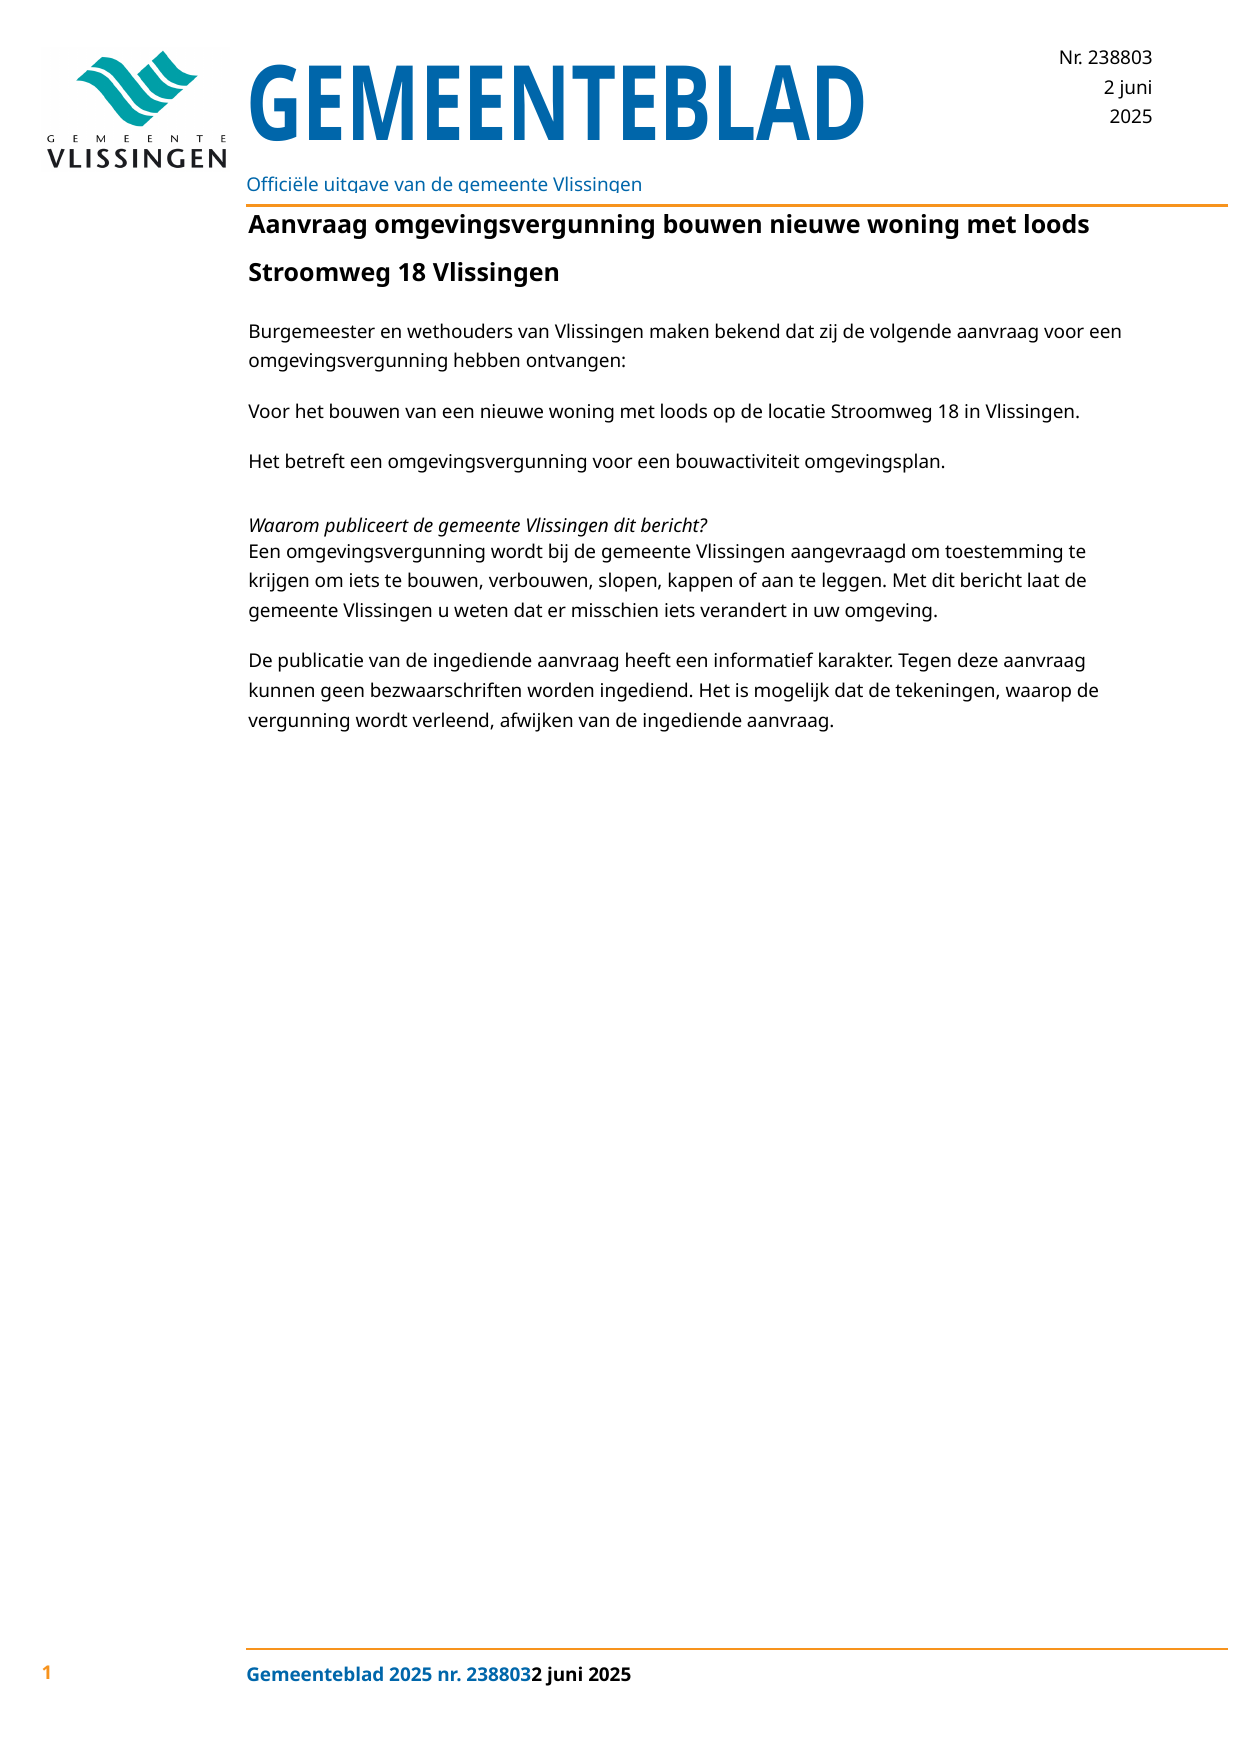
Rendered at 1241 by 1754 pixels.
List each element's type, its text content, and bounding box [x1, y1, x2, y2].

text De publicatie van de ingediende aanvraag heeft een informatief karakter. Tegen deze aanvraag kunnen geen bezwaarschriften worden ingediend. Het is mogelijk dat de tekeningen, waarop de vergunning wordt verleend, afwijken van de ingediende aanvraag. [248, 648, 1152, 732]
text Voor het bouwen van een nieuwe woning met loods op de locatie Stroomweg 18 in Vlissingen. [248, 398, 1152, 424]
text Waarom publiceert de gemeente Vlissingen dit bericht? [248, 512, 1152, 538]
text Burgemeester en wethouders van Vlissingen maken bekend dat zij de volgende aanvraag voor een omgevingsvergunning hebben ontvangen: [248, 318, 1152, 373]
text Het betreft een omgevingsvergunning voor een bouwactiviteit omgevingsplan. [248, 448, 1152, 474]
picture [41, 47, 231, 172]
text Aanvraag omgevingsvergunning bouwen nieuwe woning met loods Stroomweg 18 Vlissingen [248, 207, 1152, 288]
text Een omgevingsvergunning wordt bij de gemeente Vlissingen aangevraagd om toestemming te krijgen om iets te bouwen, verbouwen, slopen, kappen of aan te leggen. Met dit bericht laat de gemeente Vlissingen u weten dat er misschien iets verandert in uw omgeving. [248, 538, 1152, 623]
